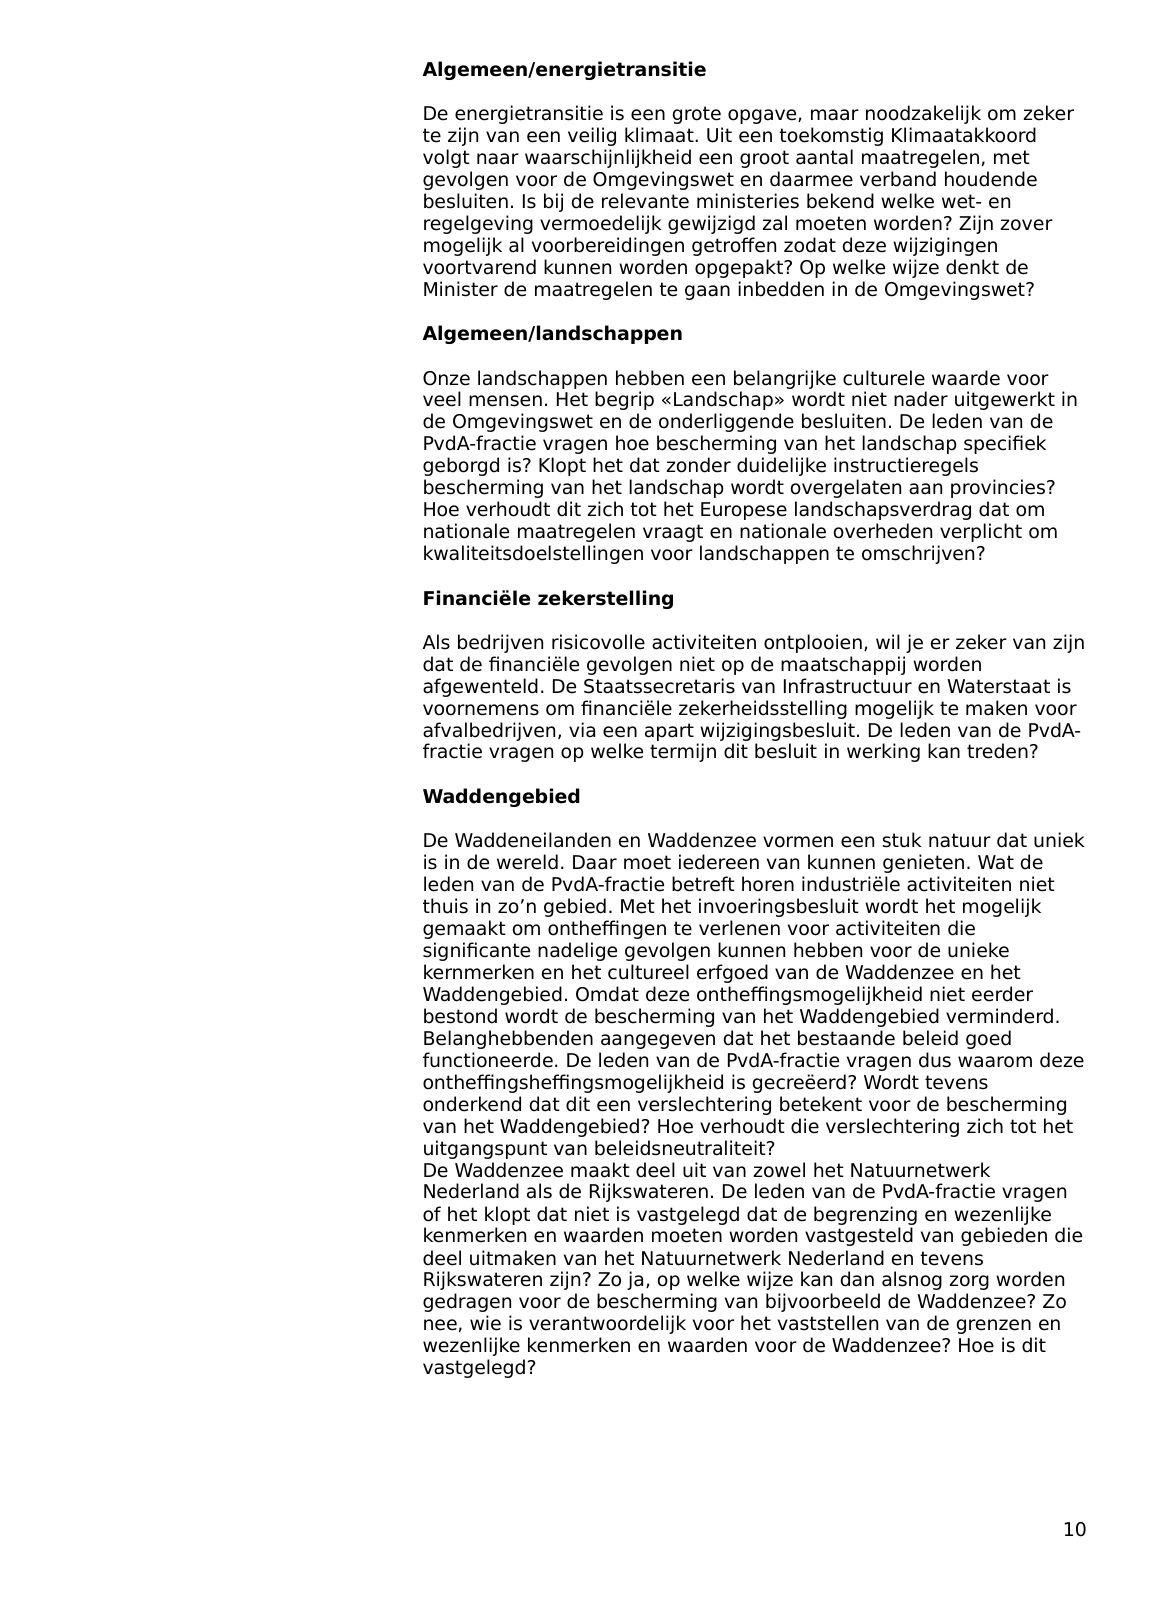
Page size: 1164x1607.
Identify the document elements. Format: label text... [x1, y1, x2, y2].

subtitle Financiële zekerstelling [422, 587, 1087, 609]
text De energietransitie is een grote opgave, maar noodzakelijk om zeker te zijn van een veilig klimaat. Uit een toekomstig Klimaatakkoord volgt naar waarschijnlijkheid een groot aantal maatregelen, met gevolgen voor de Omgevingswet en daarmee verband houdende besluiten. Is bij de relevante ministeries bekend welke wet- en regelgeving vermoedelijk gewijzigd zal moeten worden? Zijn zover mogelijk al voorbereidingen getroffen zodat deze wijzigingen voortvarend kunnen worden opgepakt? Op welke wijze denkt de Minister de maatregelen te gaan inbedden in de Omgevingswet? [422, 103, 1087, 301]
subtitle Algemeen/energietransitie [422, 59, 1087, 81]
text Onze landschappen hebben een belangrijke culturele waarde voor veel mensen. Het begrip «Landschap» wordt niet nader uitgewerkt in de Omgevingswet en de onderliggende besluiten. De leden van de PvdA-fractie vragen hoe bescherming van het landschap specifiek geborgd is? Klopt het dat zonder duidelijke instructieregels bescherming van het landschap wordt overgelaten aan provincies? Hoe verhoudt dit zich tot het Europese landschapsverdrag dat om nationale maatregelen vraagt en nationale overheden verplicht om kwaliteitsdoelstellingen voor landschappen te omschrijven? [422, 367, 1087, 565]
text De Waddenzee maakt deel uit van zowel het Natuurnetwerk Nederland als de Rijkswateren. De leden van de PvdA-fractie vragen of het klopt dat niet is vastgelegd dat de begrenzing en wezenlijke kenmerken en waarden moeten worden vastgesteld van gebieden die deel uitmaken van het Natuurnetwerk Nederland en tevens Rijkswateren zijn? Zo ja, op welke wijze kan dan alsnog zorg worden gedragen voor de bescherming van bijvoorbeeld de Waddenzee? Zo nee, wie is verantwoordelijk voor het vaststellen van de grenzen en wezenlijke kenmerken en waarden voor de Waddenzee? Hoe is dit vastgelegd? [422, 1159, 1087, 1379]
subtitle Waddengebied [422, 786, 1087, 808]
subtitle Algemeen/landschappen [422, 323, 1087, 345]
text De Waddeneilanden en Waddenzee vormen een stuk natuur dat uniek is in de wereld. Daar moet iedereen van kunnen genieten. Wat de leden van de PvdA-fractie betreft horen industriële activiteiten niet thuis in zo’n gebied. Met het invoeringsbesluit wordt het mogelijk gemaakt om ontheffingen te verlenen voor activiteiten die significante nadelige gevolgen kunnen hebben voor de unieke kernmerken en het cultureel erfgoed van de Waddenzee en het Waddengebied. Omdat deze ontheffingsmogelijkheid niet eerder bestond wordt de bescherming van het Waddengebied verminderd. Belanghebbenden aangegeven dat het bestaande beleid goed functioneerde. De leden van de PvdA-fractie vragen dus waarom deze ontheffingsheffingsmogelijkheid is gecreëerd? Wordt tevens onderkend dat dit een verslechtering betekent voor de bescherming van het Waddengebied? Hoe verhoudt die verslechtering zich tot het uitgangspunt van beleidsneutraliteit? [422, 830, 1087, 1159]
text Als bedrijven risicovolle activiteiten ontplooien, wil je er zeker van zijn dat de financiële gevolgen niet op de maatschappij worden afgewenteld. De Staatssecretaris van Infrastructuur en Waterstaat is voornemens om financiële zekerheidsstelling mogelijk te maken voor afvalbedrijven, via een apart wijzigingsbesluit. De leden van de PvdA-fractie vragen op welke termijn dit besluit in werking kan treden? [422, 632, 1087, 763]
